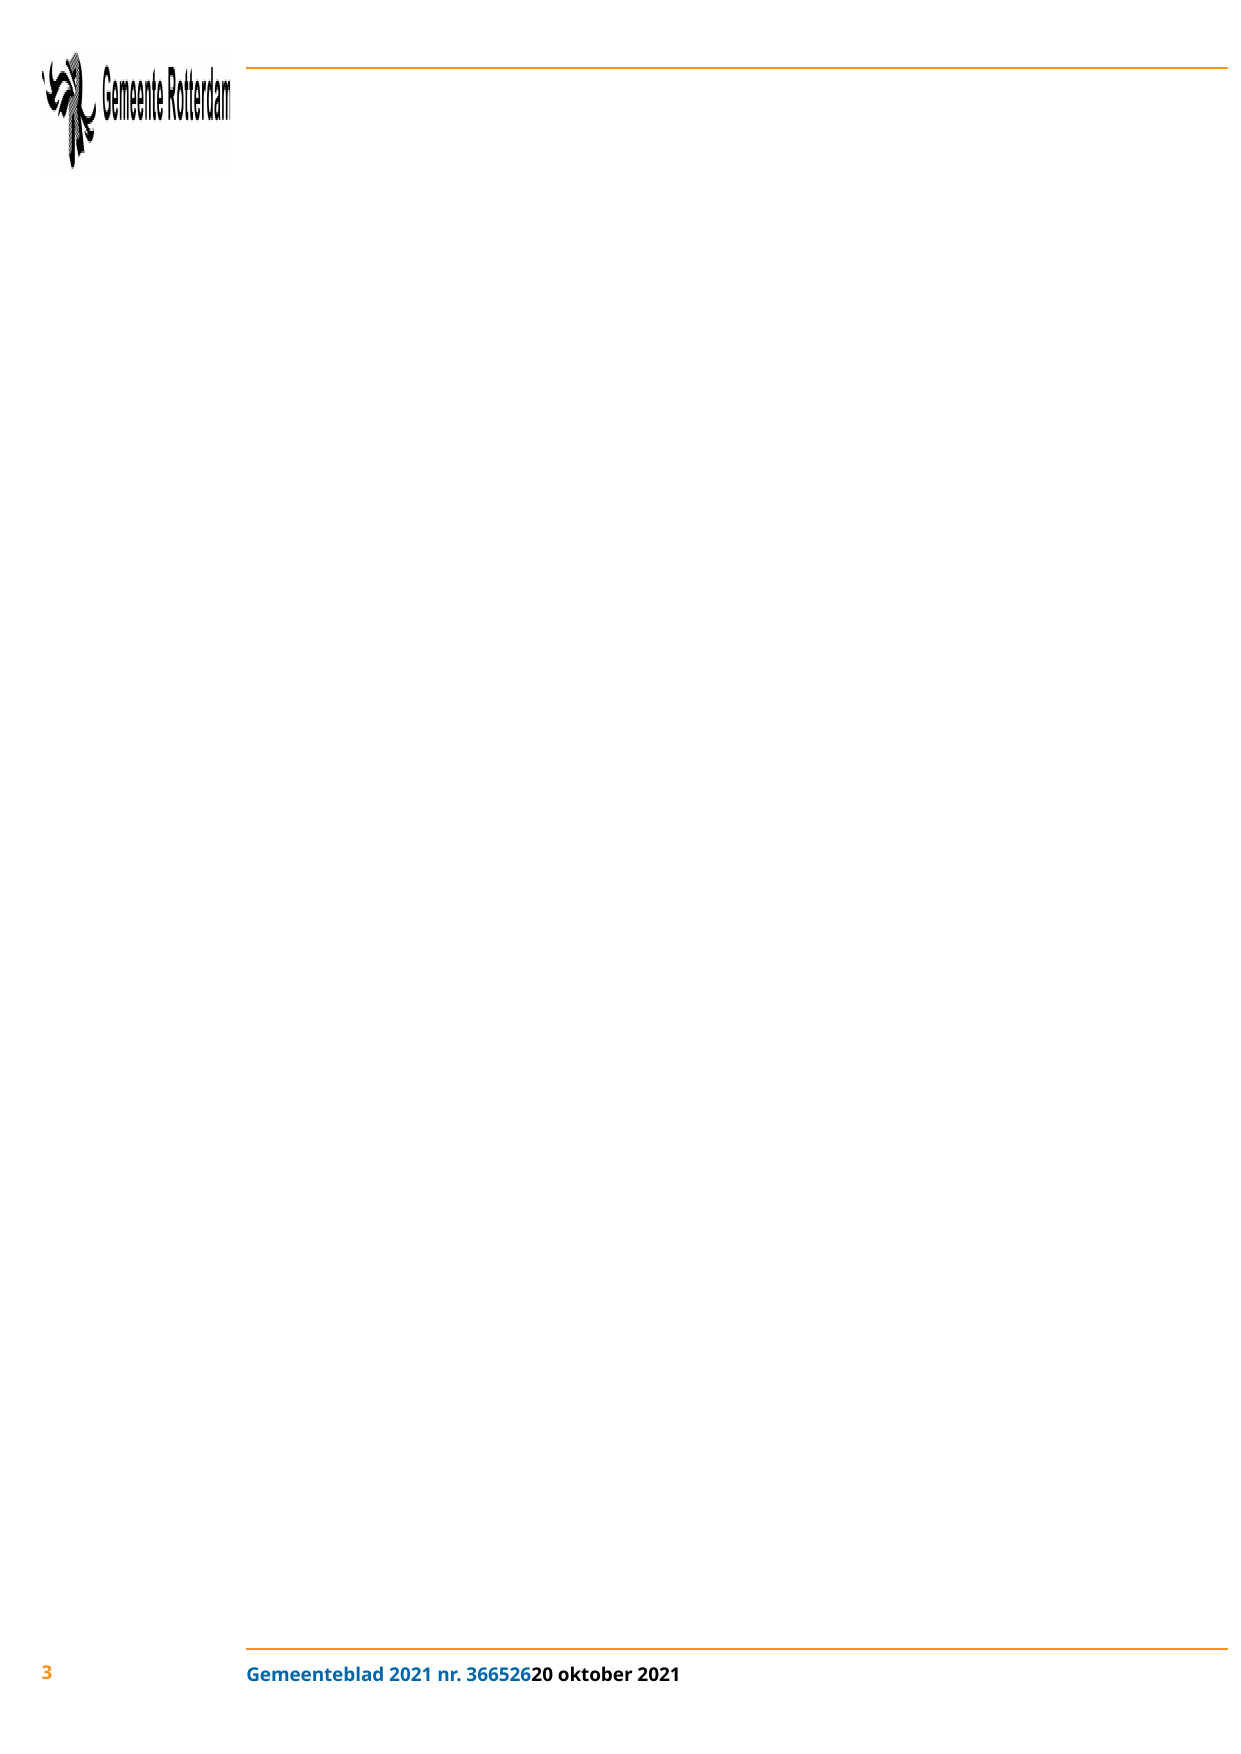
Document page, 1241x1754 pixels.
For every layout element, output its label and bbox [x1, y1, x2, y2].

picture [41, 47, 231, 172]
